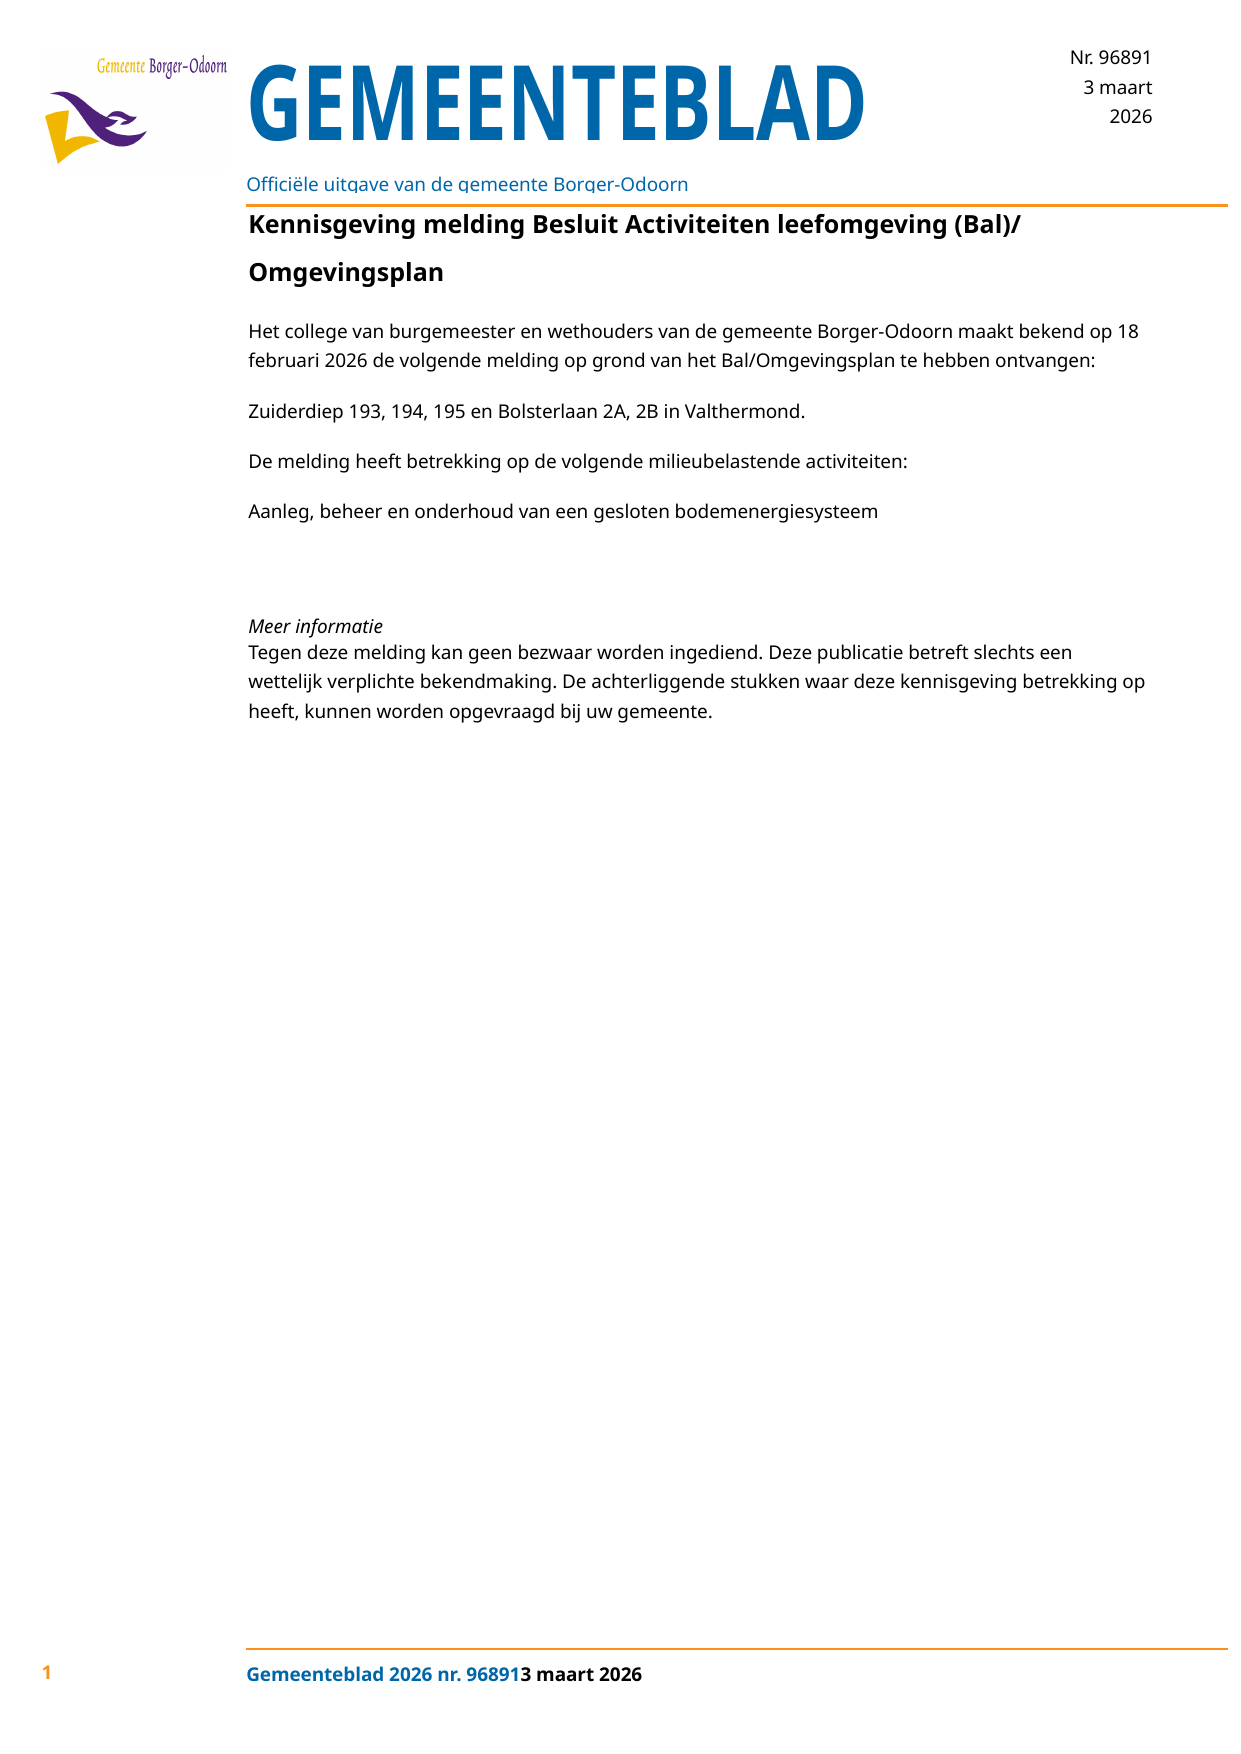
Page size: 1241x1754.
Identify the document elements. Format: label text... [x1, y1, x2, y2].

text Meer informatie [248, 613, 1152, 639]
text De melding heeft betrekking op de volgende milieubelastende activiteiten: [248, 448, 1152, 474]
text Aanleg, beheer en onderhoud van een gesloten bodemenergiesysteem [248, 499, 1152, 524]
text Tegen deze melding kan geen bezwaar worden ingediend. Deze publicatie betreft slechts een wettelijk verplichte bekendmaking. De achterliggende stukken waar deze kennisgeving betrekking op heeft, kunnen worden opgevraagd bij uw gemeente. [248, 639, 1152, 724]
picture [41, 47, 231, 172]
text Zuiderdiep 193, 194, 195 en Bolsterlaan 2A, 2B in Valthermond. [248, 398, 1152, 424]
text Kennisgeving melding Besluit Activiteiten leefomgeving (Bal)/ Omgevingsplan [248, 207, 1152, 288]
text Het college van burgemeester en wethouders van de gemeente Borger-Odoorn maakt bekend op 18 februari 2026 de volgende melding op grond van het Bal/Omgevingsplan te hebben ontvangen: [248, 318, 1152, 373]
